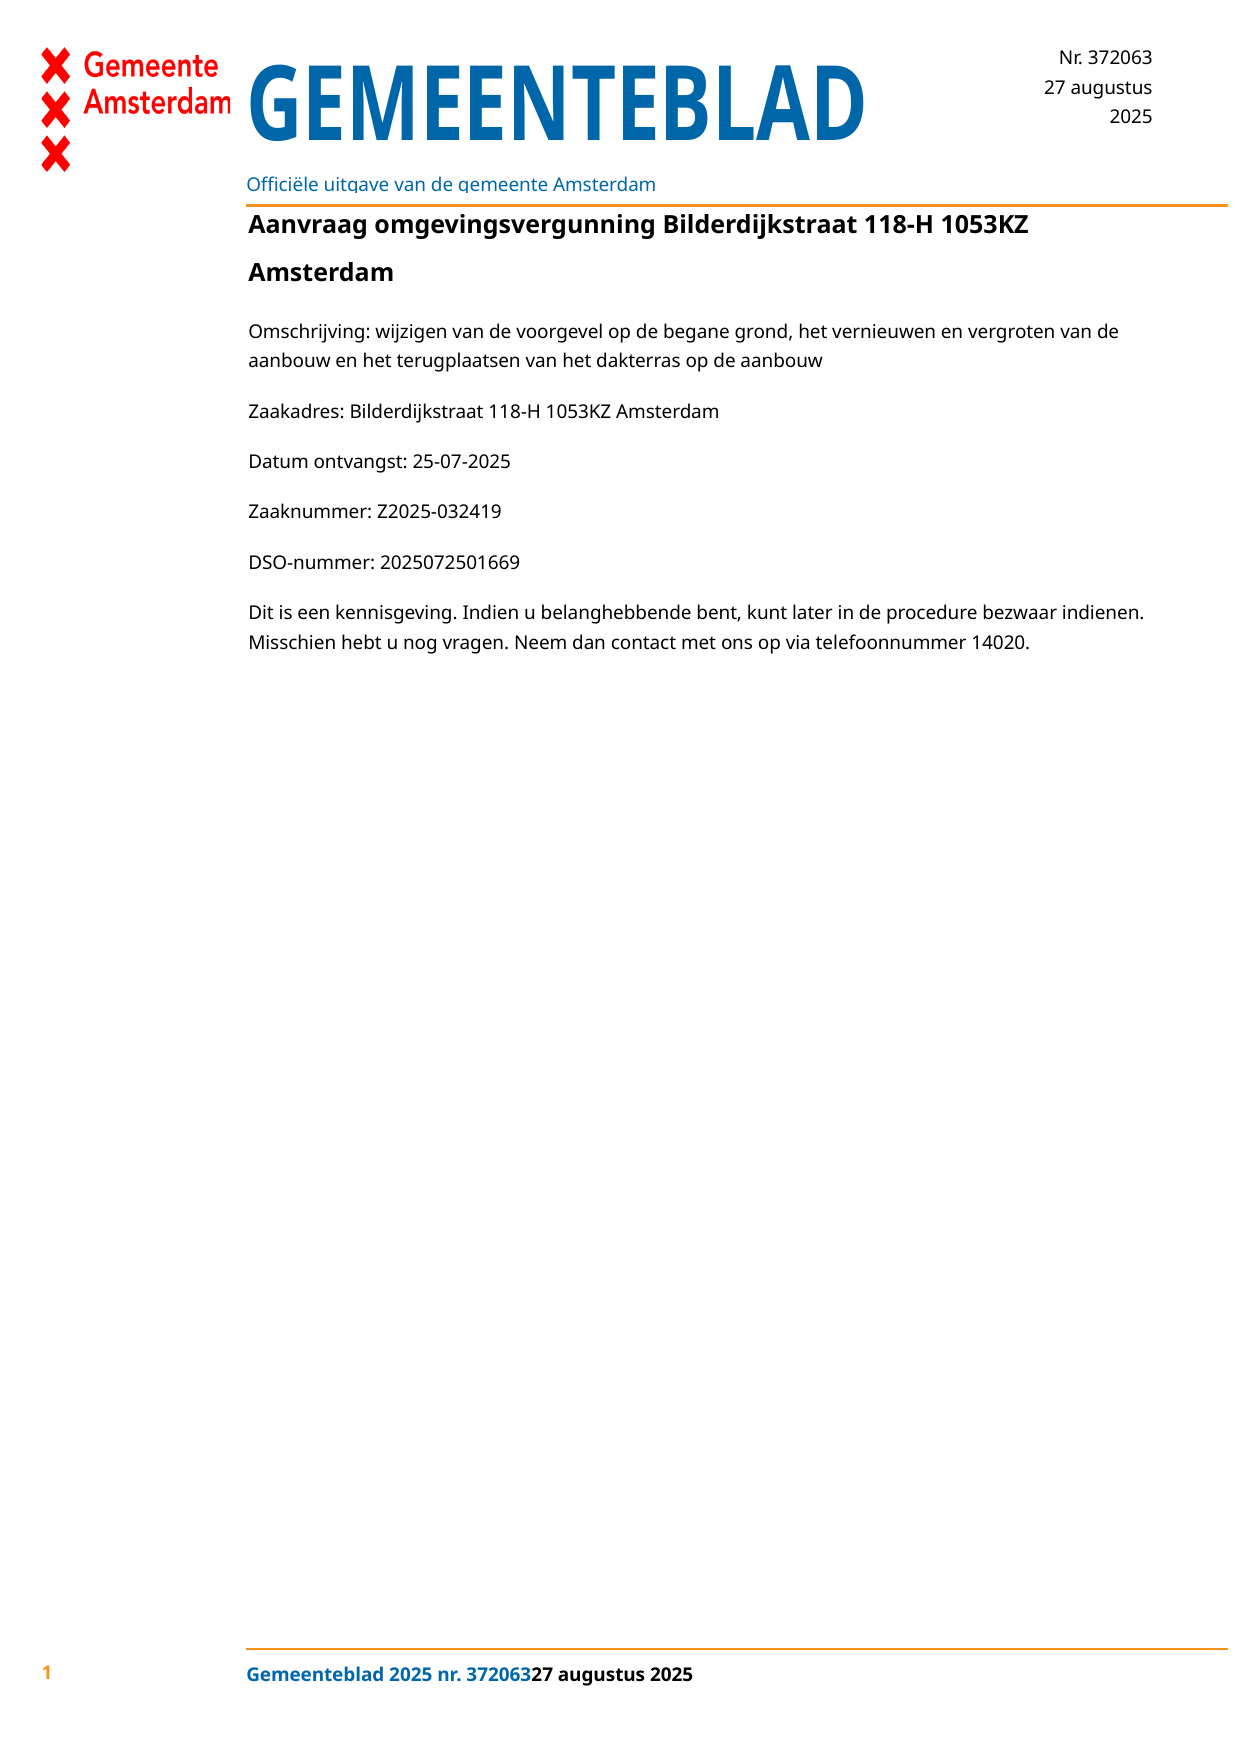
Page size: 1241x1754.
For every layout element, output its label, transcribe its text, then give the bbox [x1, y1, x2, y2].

text Zaakadres: Bilderdijkstraat 118-H 1053KZ Amsterdam [248, 398, 1152, 424]
text Dit is een kennisgeving. Indien u belanghebbende bent, kunt later in de procedure bezwaar indienen. Misschien hebt u nog vragen. Neem dan contact met ons op via telefoonnummer 14020. [248, 599, 1152, 655]
text Datum ontvangst: 25-07-2025 [248, 448, 1152, 474]
text Zaaknummer: Z2025-032419 [248, 499, 1152, 524]
picture [41, 47, 231, 172]
text Aanvraag omgevingsvergunning Bilderdijkstraat 118-H 1053KZ Amsterdam [248, 207, 1152, 288]
text Omschrijving: wijzigen van de voorgevel op de begane grond, het vernieuwen en vergroten van de aanbouw en het terugplaatsen van het dakterras op de aanbouw [248, 318, 1152, 373]
text DSO-nummer: 2025072501669 [248, 549, 1152, 575]
